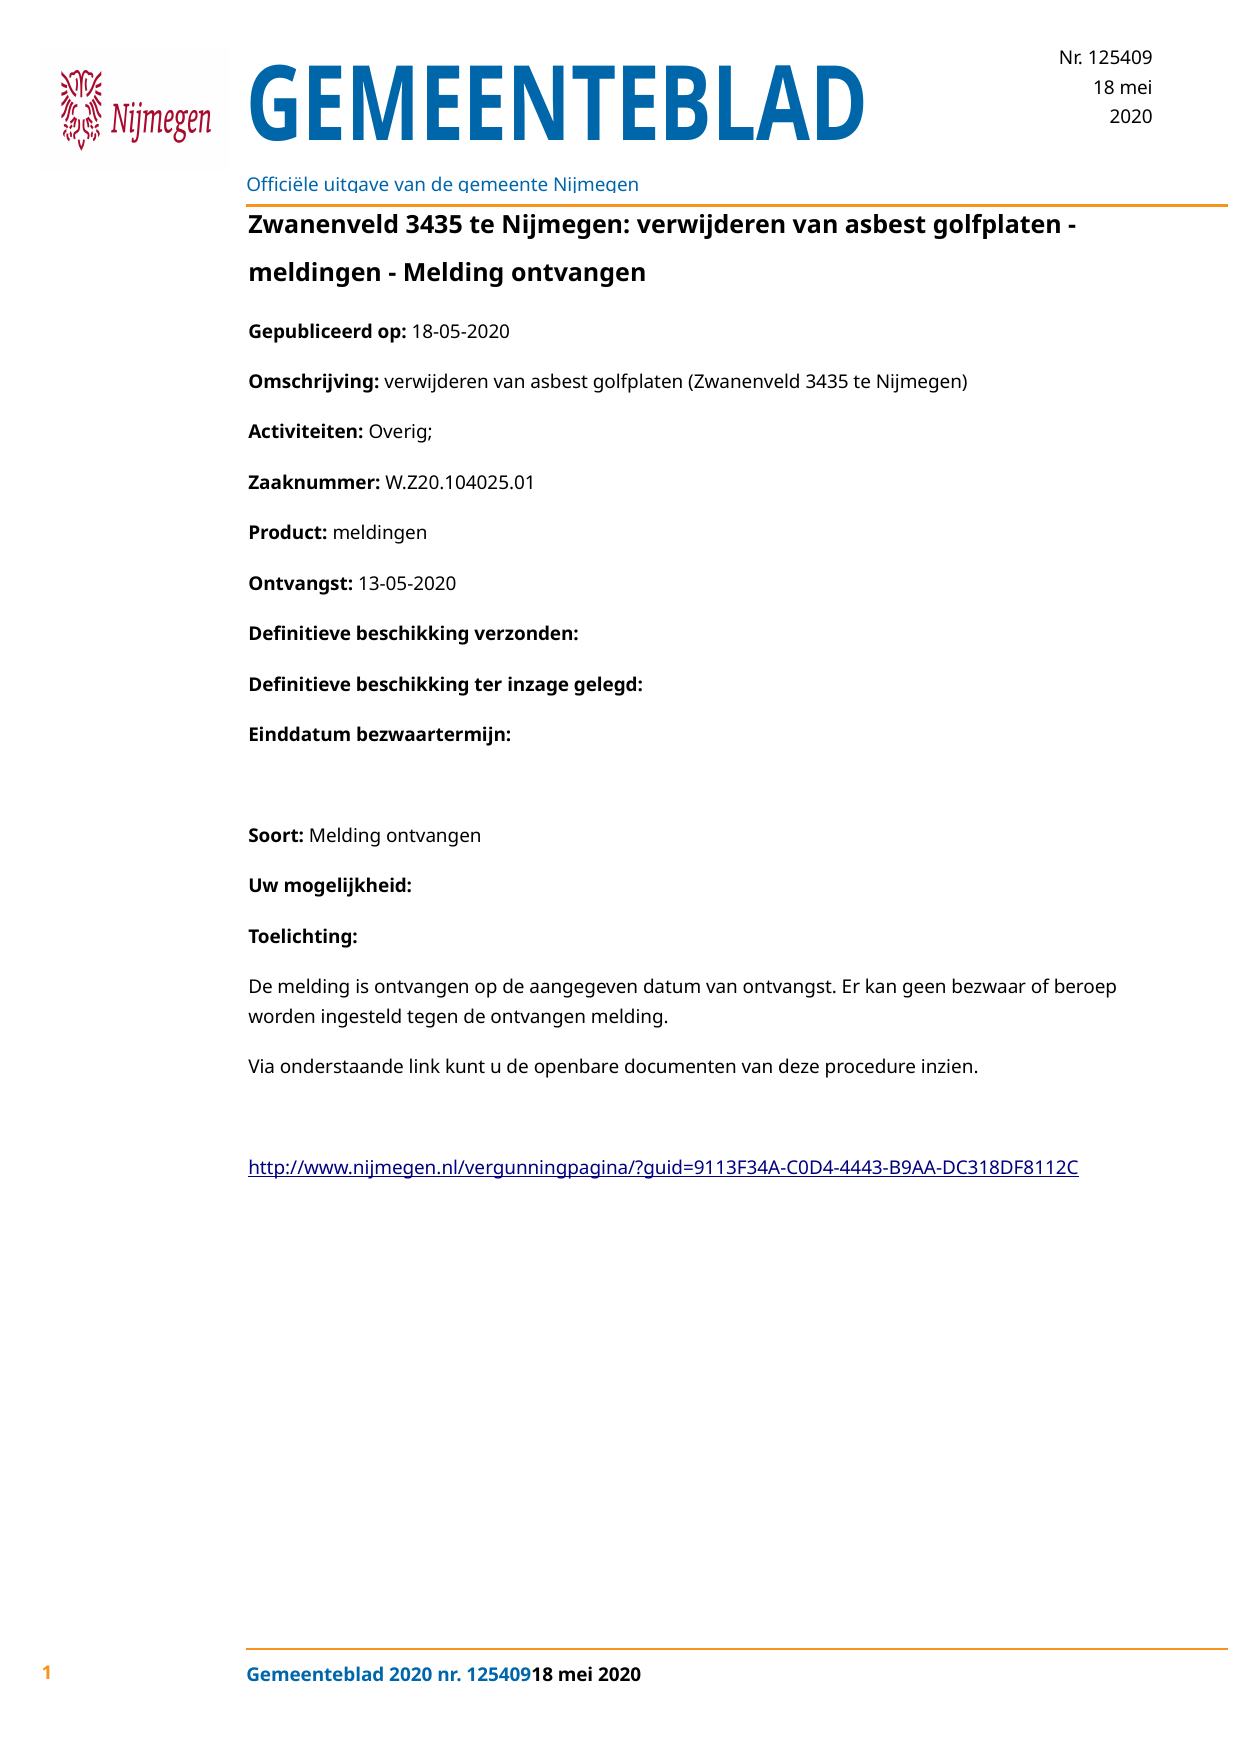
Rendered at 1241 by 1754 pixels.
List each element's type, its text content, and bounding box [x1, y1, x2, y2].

text Ontvangst: 13-05-2020 [248, 570, 1152, 596]
text Via onderstaande link kunt u de openbare documenten van deze procedure inzien. [248, 1053, 1152, 1079]
text Einddatum bezwaartermijn: [248, 721, 1152, 747]
text Definitieve beschikking verzonden: [248, 620, 1152, 646]
text Soort: Melding ontvangen [248, 822, 1152, 848]
picture [41, 47, 231, 172]
text Zaaknummer: W.Z20.104025.01 [248, 469, 1152, 495]
text Product: meldingen [248, 519, 1152, 545]
text Gepubliceerd op: 18-05-2020 [248, 318, 1152, 344]
text Toelichting: [248, 923, 1152, 949]
text Definitieve beschikking ter inzage gelegd: [248, 671, 1152, 697]
text De melding is ontvangen op de aangegeven datum van ontvangst. Er kan geen bezwaar of beroep worden ingesteld tegen de ontvangen melding. [248, 973, 1152, 1029]
text http://www.nijmegen.nl/vergunningpagina/?guid=9113F34A-C0D4-4443-B9AA-DC318DF8112C [248, 1154, 1152, 1180]
text Uw mogelijkheid: [248, 872, 1152, 898]
text Omschrijving: verwijderen van asbest golfplaten (Zwanenveld 3435 te Nijmegen) [248, 368, 1152, 394]
text Zwanenveld 3435 te Nijmegen: verwijderen van asbest golfplaten - meldingen - Melding ontvangen [248, 207, 1152, 288]
text Activiteiten: Overig; [248, 419, 1152, 444]
